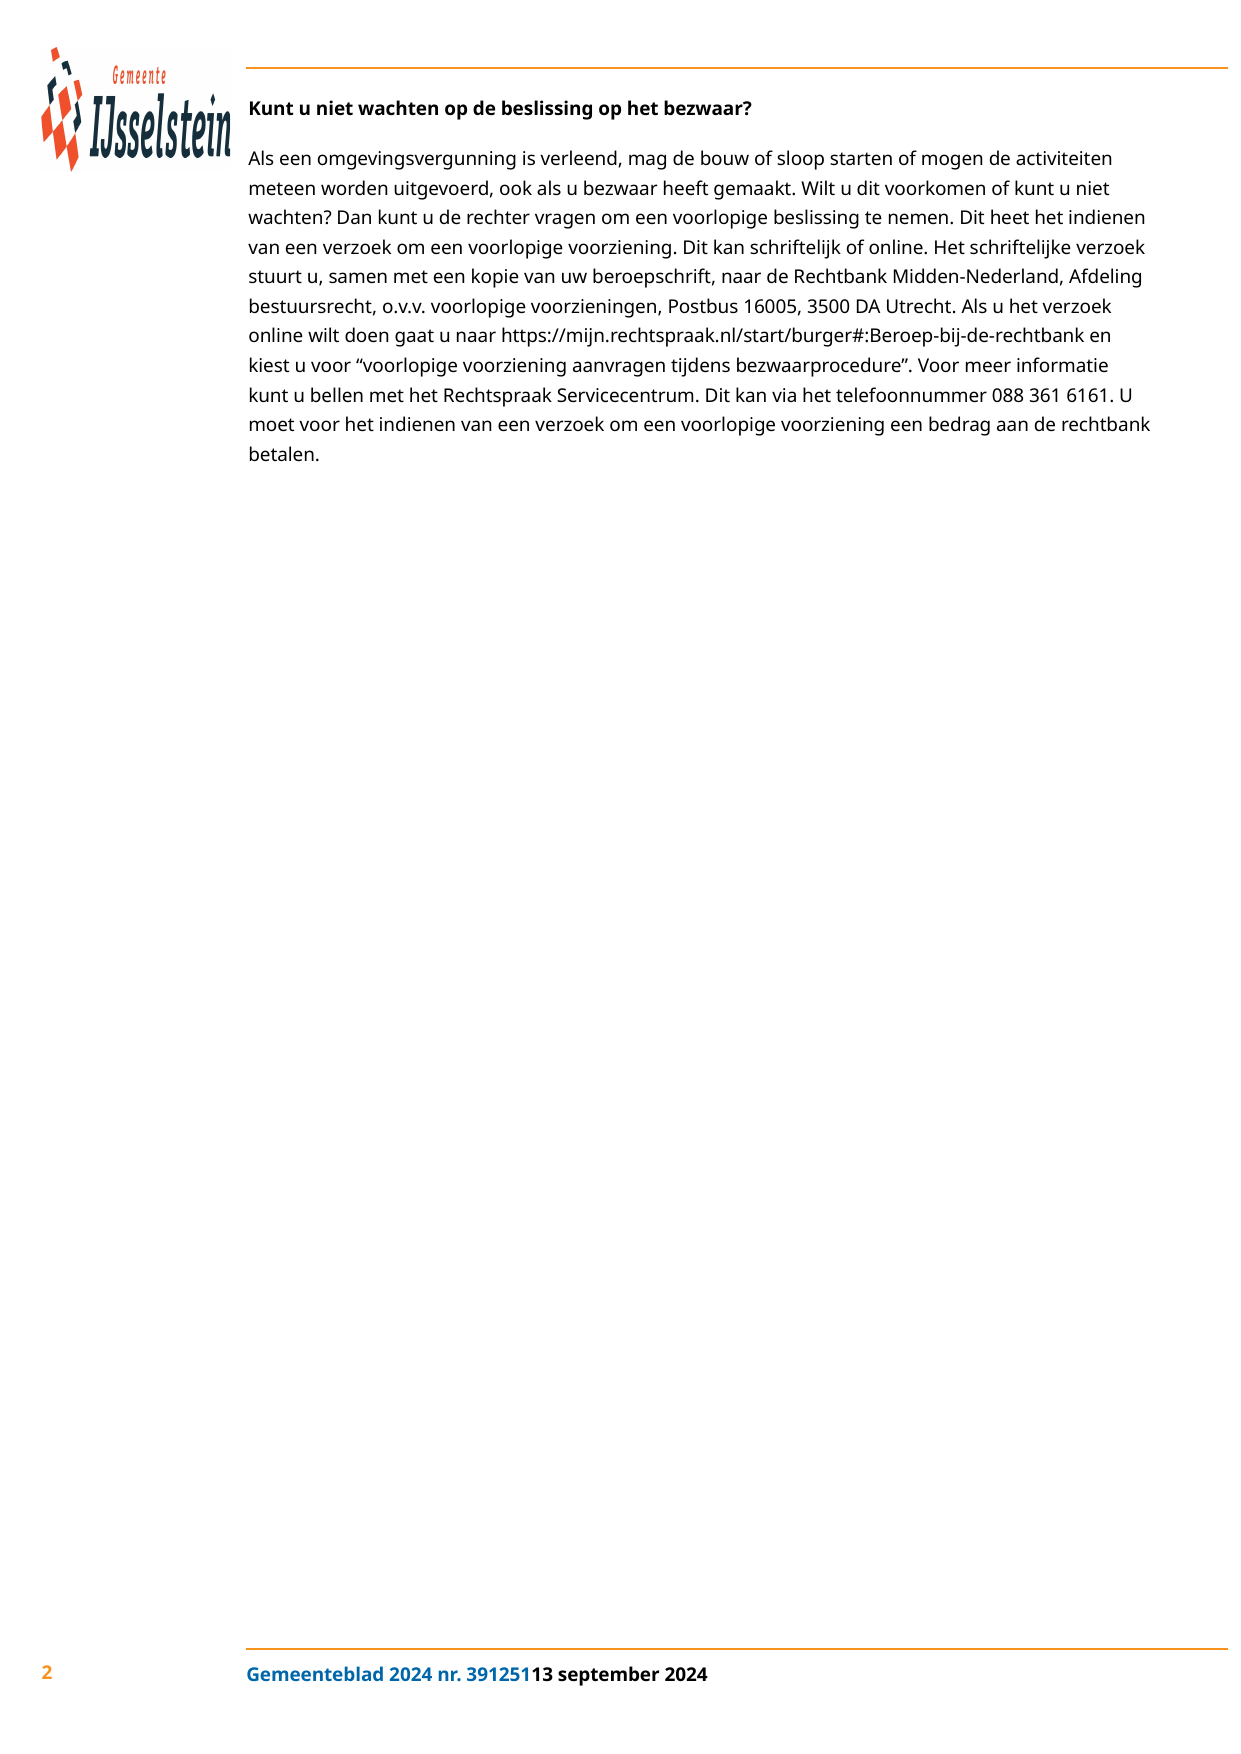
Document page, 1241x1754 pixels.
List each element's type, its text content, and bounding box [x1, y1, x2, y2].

picture [41, 47, 231, 172]
text Als een omgevingsvergunning is verleend, mag de bouw of sloop starten of mogen de activiteiten meteen worden uitgevoerd, ook als u bezwaar heeft gemaakt. Wilt u dit voorkomen of kunt u niet wachten? Dan kunt u de rechter vragen om een voorlopige beslissing te nemen. Dit heet het indienen van een verzoek om een voorlopige voorziening. Dit kan schriftelijk of online. Het schriftelijke verzoek stuurt u, samen met een kopie van uw beroepschrift, naar de Rechtbank Midden-Nederland, Afdeling bestuursrecht, o.v.v. voorlopige voorzieningen, Postbus 16005, 3500 DA Utrecht. Als u het verzoek online wilt doen gaat u naar https://mijn.rechtspraak.nl/start/burger#:Beroep-bij-de-rechtbank en kiest u voor “voorlopige voorziening aanvragen tijdens bezwaarprocedure”. Voor meer informatie kunt u bellen met het Rechtspraak Servicecentrum. Dit kan via het telefoonnummer 088 361 6161. U moet voor het indienen van een verzoek om een voorlopige voorziening een bedrag aan de rechtbank betalen. [248, 145, 1152, 467]
text Kunt u niet wachten op de beslissing op het bezwaar? [248, 95, 1152, 121]
